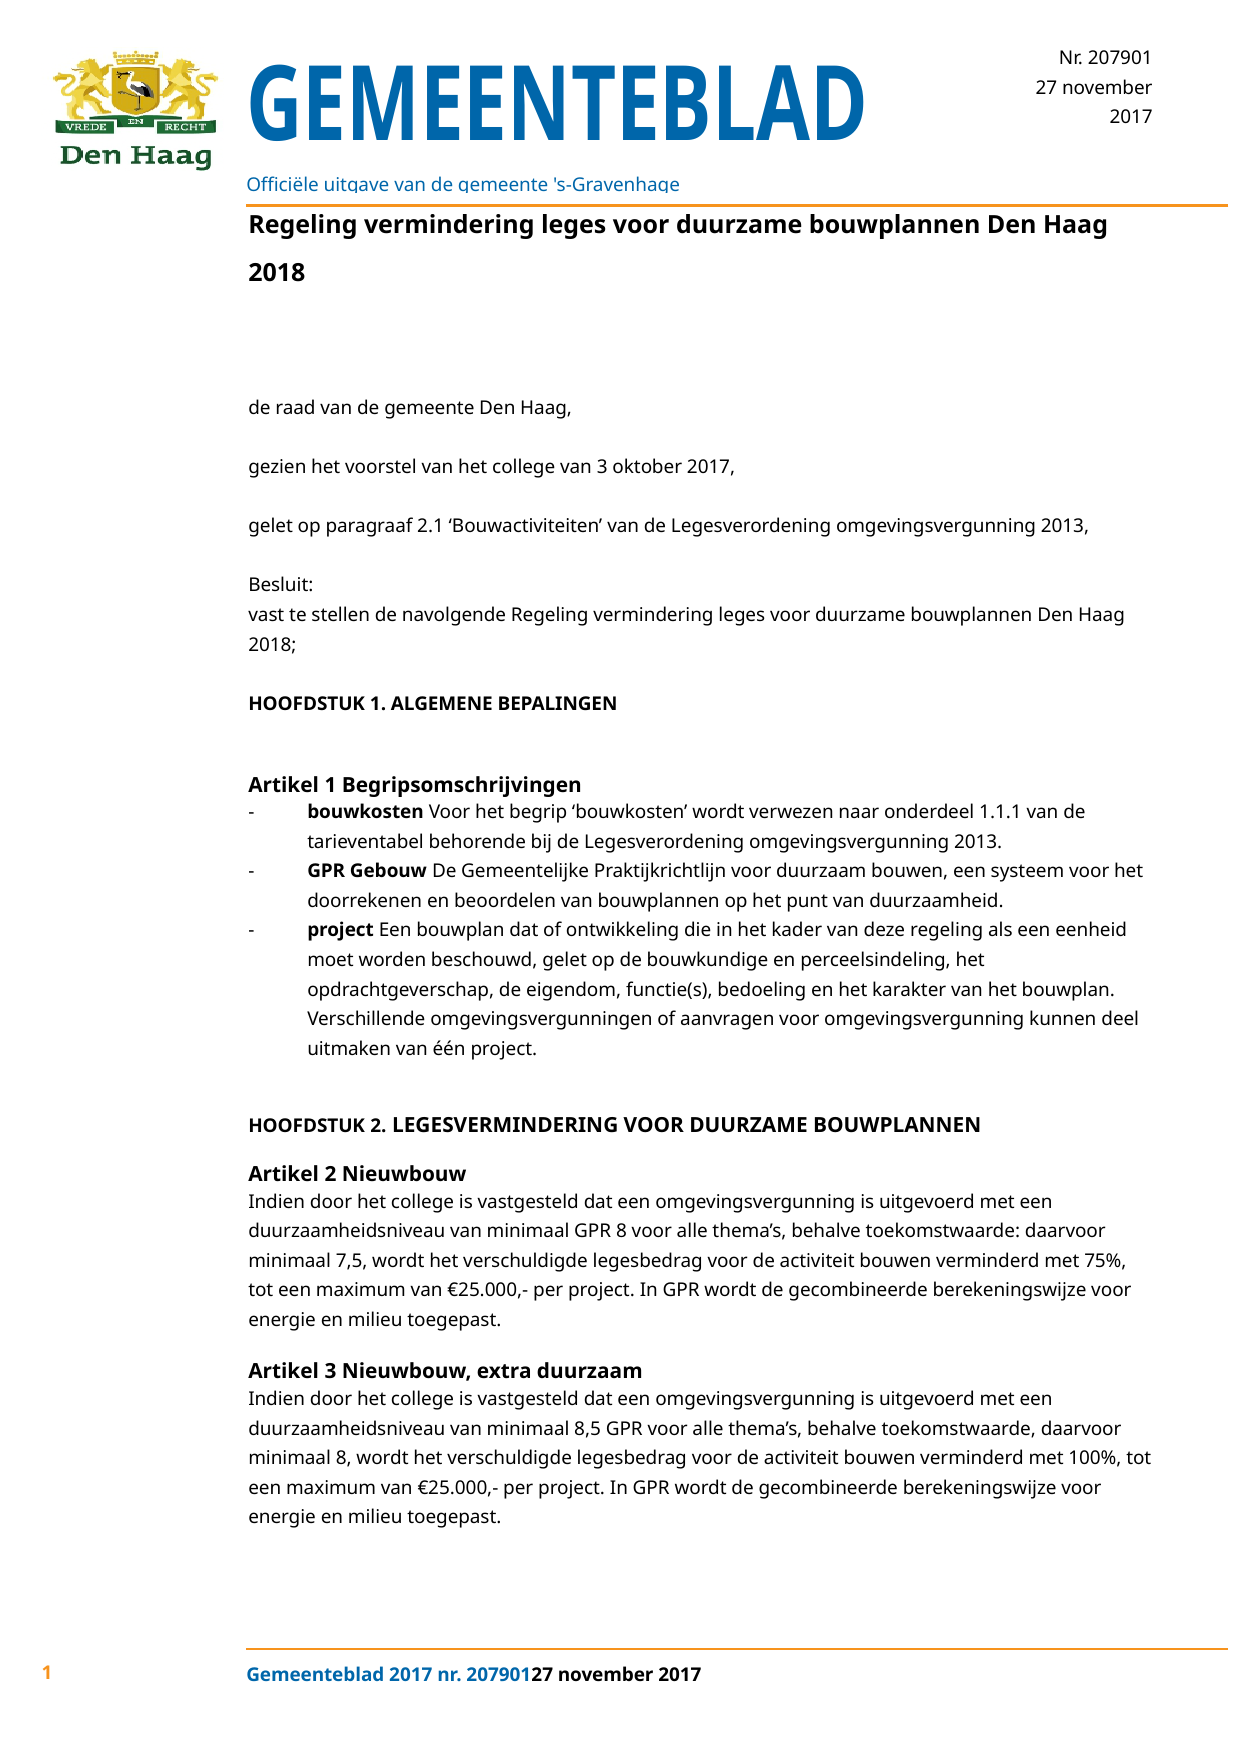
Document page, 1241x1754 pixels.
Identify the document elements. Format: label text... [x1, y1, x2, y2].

text HOOFDSTUK 1. ALGEMENE BEPALINGEN [248, 690, 1152, 716]
list GPR Gebouw De Gemeentelijke Praktijkrichtlijn voor duurzaam bouwen, een systeem voor het doorrekenen en beoordelen van bouwplannen op het punt van duurzaamheid. [248, 857, 1152, 913]
text Artikel 3 Nieuwbouw, extra duurzaam [248, 1357, 1152, 1385]
text Artikel 1 Begripsomschrijvingen [248, 770, 1152, 798]
text Artikel 2 Nieuwbouw [248, 1159, 1152, 1188]
text gezien het voorstel van het college van 3 oktober 2017, [248, 453, 1152, 479]
text de raad van de gemeente Den Haag, [248, 394, 1152, 420]
text vast te stellen de navolgende Regeling vermindering leges voor duurzame bouwplannen Den Haag 2018; [248, 601, 1152, 656]
text Indien door het college is vastgesteld dat een omgevingsvergunning is uitgevoerd met een duurzaamheidsniveau van minimaal GPR 8 voor alle thema’s, behalve toekomstwaarde: daarvoor minimaal 7,5, wordt het verschuldigde legesbedrag voor de activiteit bouwen verminderd met 75%, tot een maximum van €25.000,- per project. In GPR wordt de gecombineerde berekeningswijze voor energie en milieu toegepast. [248, 1188, 1152, 1332]
text Regeling vermindering leges voor duurzame bouwplannen Den Haag 2018 [248, 207, 1152, 288]
text gelet op paragraaf 2.1 ‘Bouwactiviteiten’ van de Legesverordening omgevingsvergunning 2013, [248, 512, 1152, 538]
text HOOFDSTUK 2. LEGESVERMINDERING VOOR DUURZAME BOUWPLANNEN [248, 1110, 1152, 1139]
picture [41, 47, 231, 172]
text Besluit: [248, 572, 1152, 597]
text Indien door het college is vastgesteld dat een omgevingsvergunning is uitgevoerd met een duurzaamheidsniveau van minimaal 8,5 GPR voor alle thema’s, behalve toekomstwaarde, daarvoor minimaal 8, wordt het verschuldigde legesbedrag voor de activiteit bouwen verminderd met 100%, tot een maximum van €25.000,- per project. In GPR wordt de gecombineerde berekeningswijze voor energie en milieu toegepast. [248, 1385, 1152, 1529]
list project Een bouwplan dat of ontwikkeling die in het kader van deze regeling als een eenheid moet worden beschouwd, gelet op de bouwkundige en perceelsindeling, het opdrachtgeverschap, de eigendom, functie(s), bedoeling en het karakter van het bouwplan. Verschillende omgevingsvergunningen of aanvragen voor omgevingsvergunning kunnen deel uitmaken van één project. [248, 917, 1152, 1061]
list bouwkosten Voor het begrip ‘bouwkosten’ wordt verwezen naar onderdeel 1.1.1 van de tarieventabel behorende bij de Legesverordening omgevingsvergunning 2013. [248, 798, 1152, 854]
